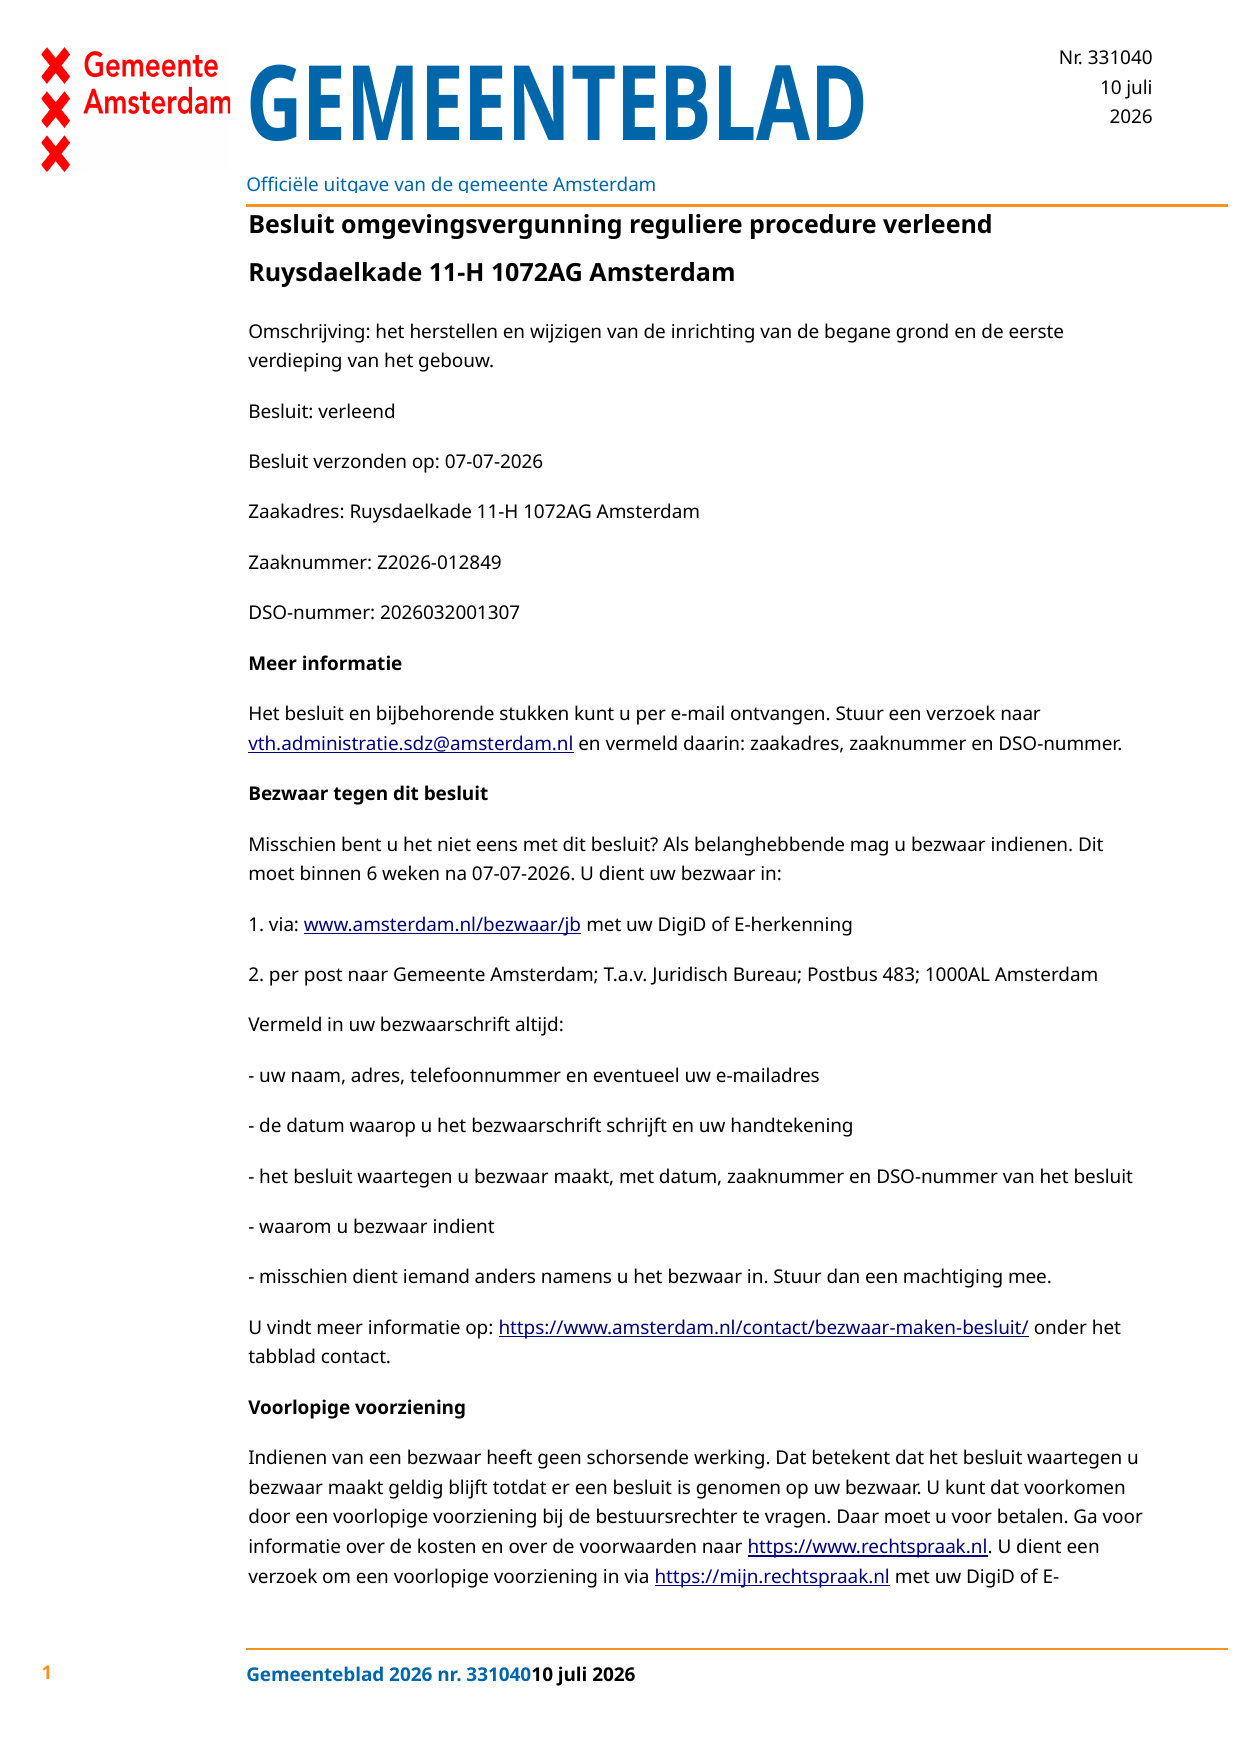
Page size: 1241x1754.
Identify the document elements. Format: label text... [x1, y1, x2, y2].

text 2. per post naar Gemeente Amsterdam; T.a.v. Juridisch Bureau; Postbus 483; 1000AL Amsterdam [248, 961, 1152, 987]
text Omschrijving: het herstellen en wijzigen van de inrichting van de begane grond en de eerste verdieping van het gebouw. [248, 318, 1152, 373]
text Indienen van een bezwaar heeft geen schorsende werking. Dat betekent dat het besluit waartegen u bezwaar maakt geldig blijft totdat er een besluit is genomen op uw bezwaar. U kunt dat voorkomen door een voorlopige voorziening bij de bestuursrechter te vragen. Daar moet u voor betalen. Ga voor informatie over de kosten en over de voorwaarden naar https://www.rechtspraak.nl. U dient een verzoek om een voorlopige voorziening in via https://mijn.rechtspraak.nl met uw DigiD of E- [248, 1444, 1152, 1589]
text - de datum waarop u het bezwaarschrift schrijft en uw handtekening [248, 1112, 1152, 1138]
text 1. via: www.amsterdam.nl/bezwaar/jb met uw DigiD of E-herkenning [248, 911, 1152, 937]
text Bezwaar tegen dit besluit [248, 780, 1152, 806]
text Besluit verzonden op: 07-07-2026 [248, 448, 1152, 474]
text - waarom u bezwaar indient [248, 1213, 1152, 1239]
text Besluit: verleend [248, 398, 1152, 424]
text - het besluit waartegen u bezwaar maakt, met datum, zaaknummer en DSO-nummer van het besluit [248, 1163, 1152, 1189]
text Voorlopige voorziening [248, 1394, 1152, 1420]
picture [41, 47, 231, 172]
text Meer informatie [248, 650, 1152, 676]
text - misschien dient iemand anders namens u het bezwaar in. Stuur dan een machtiging mee. [248, 1264, 1152, 1289]
text Zaaknummer: Z2026-012849 [248, 549, 1152, 575]
text U vindt meer informatie op: https://www.amsterdam.nl/contact/bezwaar-maken-besluit/ onder het tabblad contact. [248, 1314, 1152, 1369]
text - uw naam, adres, telefoonnummer en eventueel uw e-mailadres [248, 1062, 1152, 1088]
text Het besluit en bijbehorende stukken kunt u per e-mail ontvangen. Stuur een verzoek naar vth.administratie.sdz@amsterdam.nl en vermeld daarin: zaakadres, zaaknummer en DSO-nummer. [248, 700, 1152, 756]
text Vermeld in uw bezwaarschrift altijd: [248, 1012, 1152, 1037]
text DSO-nummer: 2026032001307 [248, 599, 1152, 625]
text Misschien bent u het niet eens met dit besluit? Als belanghebbende mag u bezwaar indienen. Dit moet binnen 6 weken na 07-07-2026. U dient uw bezwaar in: [248, 831, 1152, 886]
text Besluit omgevingsvergunning reguliere procedure verleend Ruysdaelkade 11-H 1072AG Amsterdam [248, 207, 1152, 288]
text Zaakadres: Ruysdaelkade 11-H 1072AG Amsterdam [248, 499, 1152, 524]
